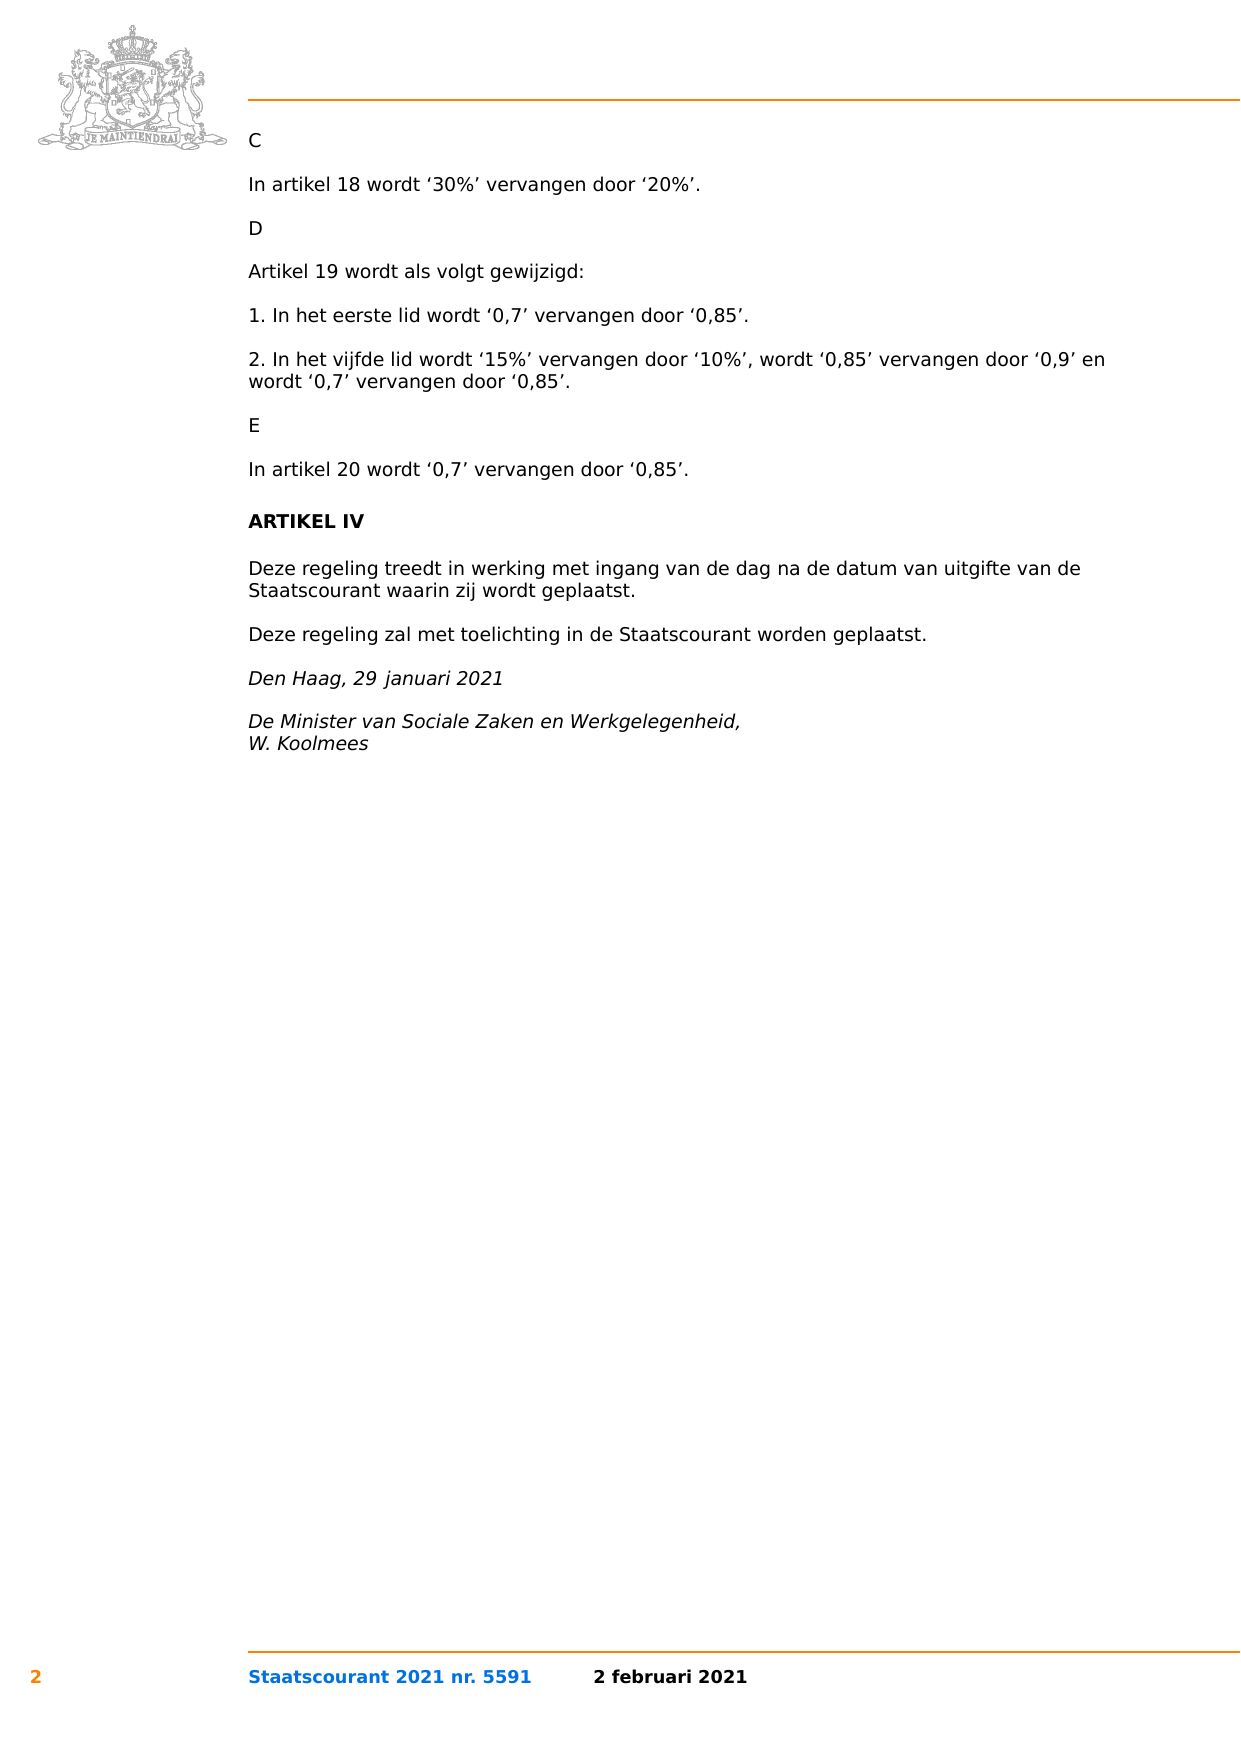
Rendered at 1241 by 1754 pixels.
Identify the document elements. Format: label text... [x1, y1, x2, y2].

text Deze regeling treedt in werking met ingang van de dag na de datum van uitgifte van de Staatscourant waarin zij wordt geplaatst. [248, 558, 1163, 602]
picture [38, 25, 227, 150]
text C [248, 130, 1163, 152]
text 1. In het eerste lid wordt ‘0,7’ vervangen door ‘0,85’. [248, 305, 1163, 327]
text 2. In het vijfde lid wordt ‘15%’ vervangen door ‘10%’, wordt ‘0,85’ vervangen door ‘0,9’ en wordt ‘0,7’ vervangen door ‘0,85’. [248, 349, 1163, 393]
text In artikel 20 wordt ‘0,7’ vervangen door ‘0,85’. [248, 459, 1163, 481]
text Deze regeling zal met toelichting in de Staatscourant worden geplaatst. [248, 624, 1163, 646]
text D [248, 218, 1163, 239]
subtitle ARTIKEL IV [248, 511, 1163, 533]
text In artikel 18 wordt ‘30%’ vervangen door ‘20%’. [248, 174, 1163, 196]
text Artikel 19 wordt als volgt gewijzigd: [248, 261, 1163, 283]
text De Minister van Sociale Zaken en Werkgelegenheid, W. Koolmees [248, 711, 1163, 755]
text Den Haag, 29 januari 2021 [248, 667, 1163, 689]
text E [248, 415, 1163, 437]
